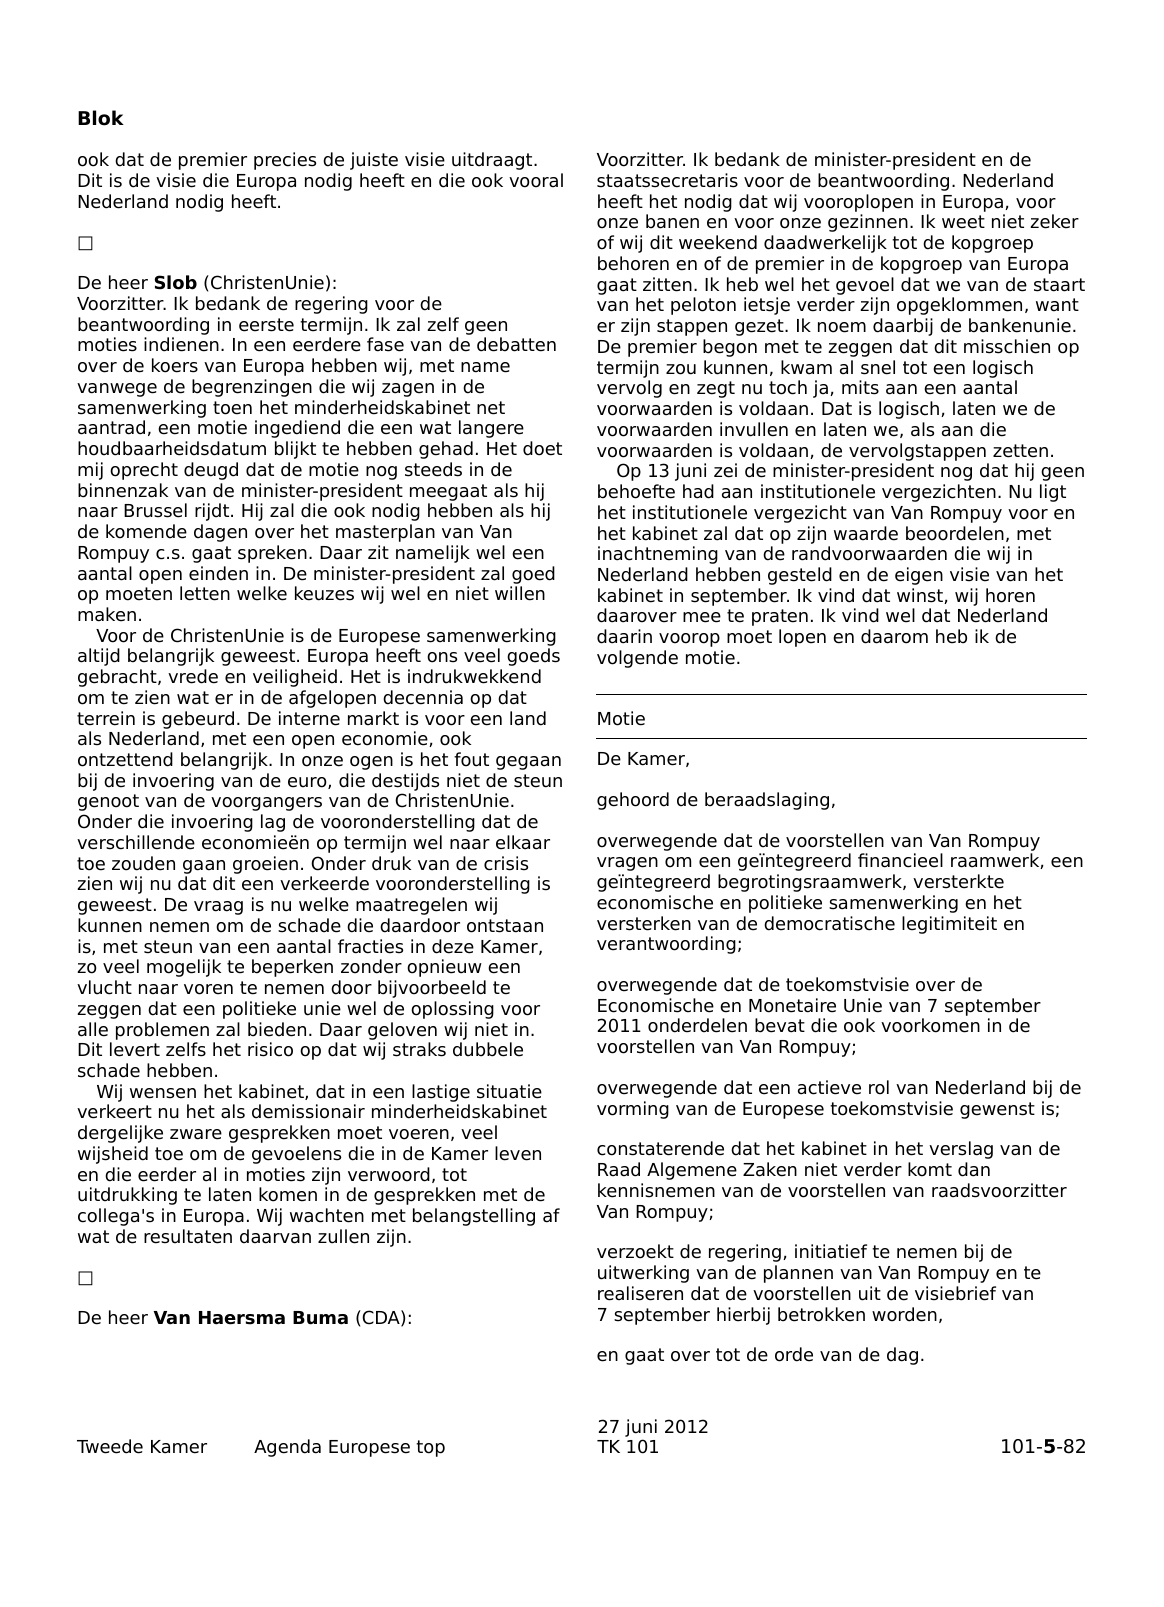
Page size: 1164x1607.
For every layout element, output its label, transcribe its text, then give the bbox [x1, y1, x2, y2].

text overwegende dat een actieve rol van Nederland bij de vorming van de Europese toekomstvisie gewenst is; [596, 1078, 1087, 1119]
text constaterende dat het kabinet in het verslag van de Raad Algemene Zaken niet verder komt dan kennisnemen van de voorstellen van raadsvoorzitter Van Rompuy; [596, 1139, 1087, 1222]
text verzoekt de regering, initiatief te nemen bij de uitwerking van de plannen van Van Rompuy en te realiseren dat de voorstellen uit de visiebrief van 7 september hierbij betrokken worden, [596, 1242, 1087, 1325]
text Motie [596, 708, 1087, 729]
text ook dat de premier precies de juiste visie uitdraagt. Dit is de visie die Europa nodig heeft en die ook vooral Nederland nodig heeft. [77, 150, 567, 212]
text en gaat over tot de orde van de dag. [596, 1345, 1087, 1366]
text De heer Van Haersma Buma (CDA): [77, 1308, 567, 1329]
text □ [77, 232, 567, 253]
text De heer Slob (ChristenUnie): [77, 273, 567, 294]
text overwegende dat de voorstellen van Van Rompuy vragen om een geïntegreerd financieel raamwerk, een geïntegreerd begrotingsraamwerk, versterkte economische en politieke samenwerking en het versterken van de democratische legitimiteit en verantwoording; [596, 831, 1087, 955]
text overwegende dat de toekomstvisie over de Economische en Monetaire Unie van 7 september 2011 onderdelen bevat die ook voorkomen in de voorstellen van Van Rompuy; [596, 975, 1087, 1058]
text Voorzitter. Ik bedank de regering voor de beantwoording in eerste termijn. Ik zal zelf geen moties indienen. In een eerdere fase van de debatten over de koers van Europa hebben wij, met name vanwege de begrenzingen die wij zagen in de samenwerking toen het minderheidskabinet net aantrad, een motie ingediend die een wat langere houdbaarheidsdatum blijkt te hebben gehad. Het doet mij oprecht deugd dat de motie nog steeds in de binnenzak van de minister-president meegaat als hij naar Brussel rijdt. Hij zal die ook nodig hebben als hij de komende dagen over het masterplan van Van Rompuy c.s. gaat spreken. Daar zit namelijk wel een aantal open einden in. De minister-president zal goed op moeten letten welke keuzes wij wel en niet willen maken. [77, 294, 567, 626]
text Voorzitter. Ik bedank de minister-president en de staatssecretaris voor de beantwoording. Nederland heeft het nodig dat wij vooroplopen in Europa, voor onze banen en voor onze gezinnen. Ik weet niet zeker of wij dit weekend daadwerkelijk tot de kopgroep behoren en of de premier in de kopgroep van Europa gaat zitten. Ik heb wel het gevoel dat we van de staart van het peloton ietsje verder zijn opgeklommen, want er zijn stappen gezet. Ik noem daarbij de bankenunie. De premier begon met te zeggen dat dit misschien op termijn zou kunnen, kwam al snel tot een logisch vervolg en zegt nu toch ja, mits aan een aantal voorwaarden is voldaan. Dat is logisch, laten we de voorwaarden invullen en laten we, als aan die voorwaarden is voldaan, de vervolgstappen zetten. [596, 150, 1087, 461]
text Voor de ChristenUnie is de Europese samenwerking altijd belangrijk geweest. Europa heeft ons veel goeds gebracht, vrede en veiligheid. Het is indrukwekkend om te zien wat er in de afgelopen decennia op dat terrein is gebeurd. De interne markt is voor een land als Nederland, met een open economie, ook ontzettend belangrijk. In onze ogen is het fout gegaan bij de invoering van de euro, die destijds niet de steun genoot van de voorgangers van de ChristenUnie. Onder die invoering lag de vooronderstelling dat de verschillende economieën op termijn wel naar elkaar toe zouden gaan groeien. Onder druk van de crisis zien wij nu dat dit een verkeerde vooronderstelling is geweest. De vraag is nu welke maatregelen wij kunnen nemen om de schade die daardoor ontstaan is, met steun van een aantal fracties in deze Kamer, zo veel mogelijk te beperken zonder opnieuw een vlucht naar voren te nemen door bijvoorbeeld te zeggen dat een politieke unie wel de oplossing voor alle problemen zal bieden. Daar geloven wij niet in. Dit levert zelfs het risico op dat wij straks dubbele schade hebben. [77, 626, 567, 1082]
text □ [77, 1267, 567, 1288]
text Op 13 juni zei de minister-president nog dat hij geen behoefte had aan institutionele vergezichten. Nu ligt het institutionele vergezicht van Van Rompuy voor en het kabinet zal dat op zijn waarde beoordelen, met inachtneming van de randvoorwaarden die wij in Nederland hebben gesteld en de eigen visie van het kabinet in september. Ik vind dat winst, wij horen daarover mee te praten. Ik vind wel dat Nederland daarin voorop moet lopen en daarom heb ik de volgende motie. [596, 461, 1087, 668]
text De Kamer, [596, 749, 1087, 770]
text Wij wensen het kabinet, dat in een lastige situatie verkeert nu het als demissionair minderheidskabinet dergelijke zware gesprekken moet voeren, veel wijsheid toe om de gevoelens die in de Kamer leven en die eerder al in moties zijn verwoord, tot uitdrukking te laten komen in de gesprekken met de collega's in Europa. Wij wachten met belangstelling af wat de resultaten daarvan zullen zijn. [77, 1082, 567, 1247]
text gehoord de beraadslaging, [596, 790, 1087, 811]
